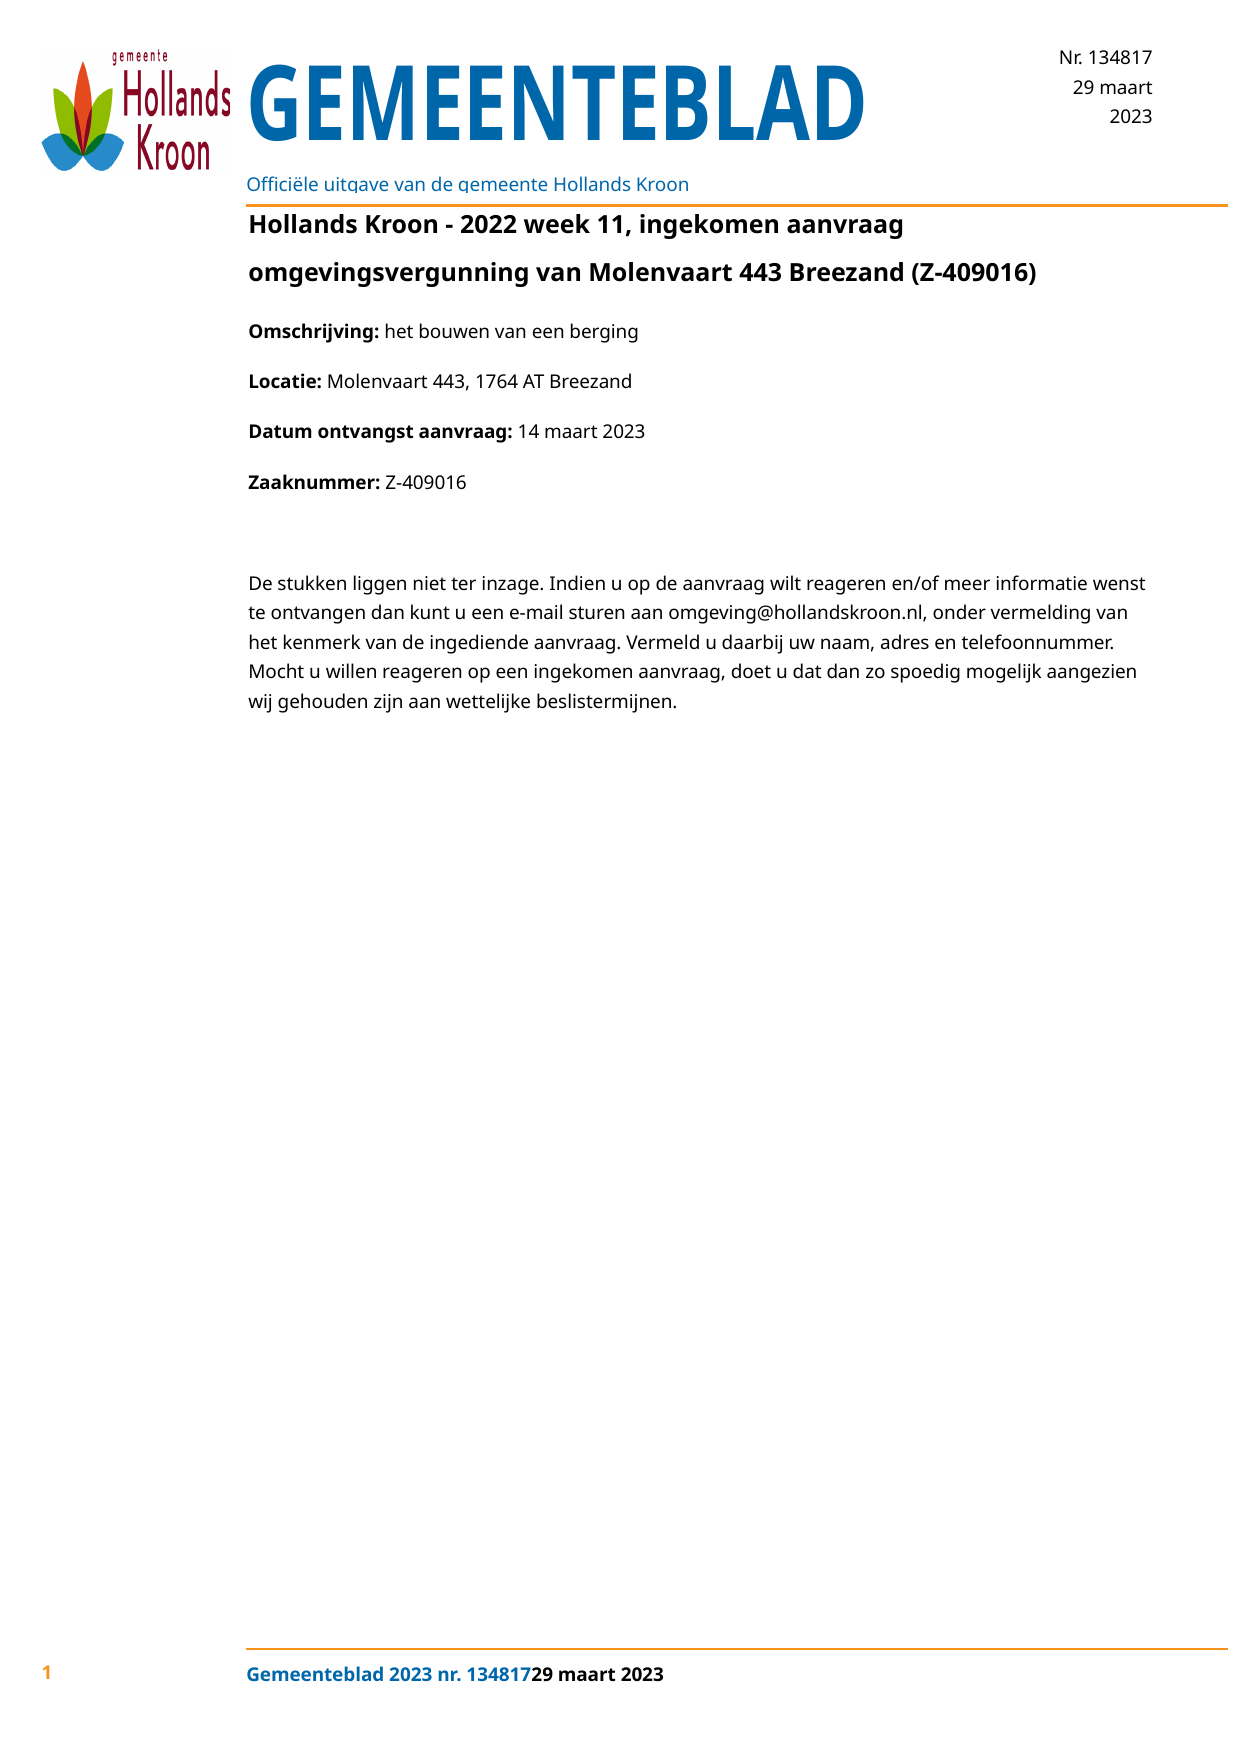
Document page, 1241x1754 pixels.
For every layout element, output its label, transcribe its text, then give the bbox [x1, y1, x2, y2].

text Omschrijving: het bouwen van een berging [248, 318, 1152, 344]
text Hollands Kroon - 2022 week 11, ingekomen aanvraag omgevingsvergunning van Molenvaart 443 Breezand (Z-409016) [248, 207, 1152, 288]
text Locatie: Molenvaart 443, 1764 AT Breezand [248, 368, 1152, 394]
text Datum ontvangst aanvraag: 14 maart 2023 [248, 419, 1152, 444]
text De stukken liggen niet ter inzage. Indien u op de aanvraag wilt reageren en/of meer informatie wenst te ontvangen dan kunt u een e-mail sturen aan omgeving@hollandskroon.nl, onder vermelding van het kenmerk van de ingediende aanvraag. Vermeld u daarbij uw naam, adres en telefoonnummer. Mocht u willen reageren op een ingekomen aanvraag, doet u dat dan zo spoedig mogelijk aangezien wij gehouden zijn aan wettelijke beslistermijnen. [248, 570, 1152, 714]
picture [41, 47, 231, 172]
text Zaaknummer: Z-409016 [248, 469, 1152, 495]
